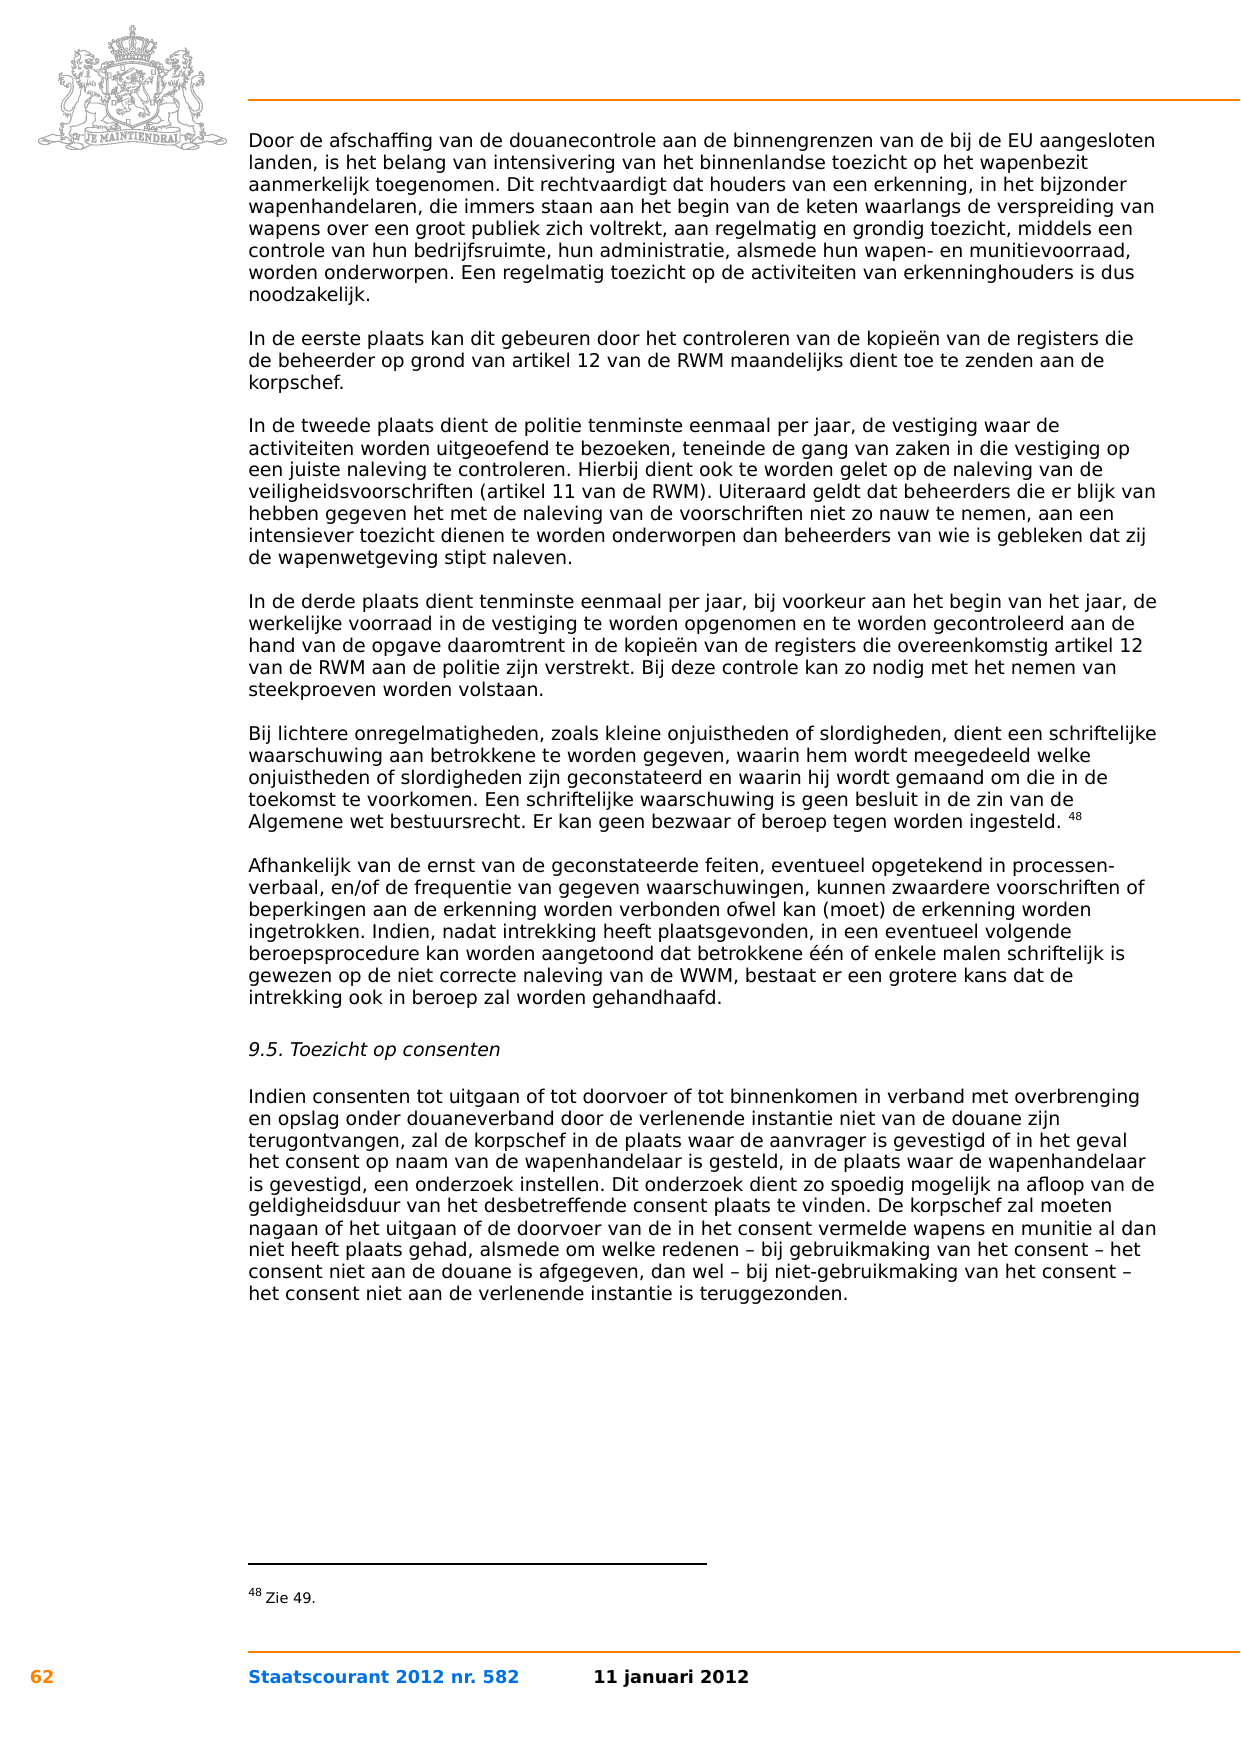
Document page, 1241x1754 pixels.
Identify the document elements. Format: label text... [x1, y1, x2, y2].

text Bij lichtere onregelmatigheden, zoals kleine onjuistheden of slordigheden, dient een schriftelijke waarschuwing aan betrokkene te worden gegeven, waarin hem wordt meegedeeld welke onjuistheden of slordigheden zijn geconstateerd en waarin hij wordt gemaand om die in de toekomst te voorkomen. Een schriftelijke waarschuwing is geen besluit in de zin van de Algemene wet bestuursrecht. Er kan geen bezwaar of beroep tegen worden ingesteld. [248, 723, 1163, 833]
text In de tweede plaats dient de politie tenminste eenmaal per jaar, de vestiging waar de activiteiten worden uitgeoefend te bezoeken, teneinde de gang van zaken in die vestiging op een juiste naleving te controleren. Hierbij dient ook te worden gelet op de naleving van de veiligheidsvoorschriften (artikel 11 van de RWM). Uiteraard geldt dat beheerders die er blijk van hebben gegeven het met de naleving van de voorschriften niet zo nauw te nemen, aan een intensiever toezicht dienen te worden onderworpen dan beheerders van wie is gebleken dat zij de wapenwetgeving stipt naleven. [248, 415, 1163, 569]
text Zie 49. [248, 1586, 1163, 1608]
text Afhankelijk van de ernst van de geconstateerde feiten, eventueel opgetekend in processen-verbaal, en/of de frequentie van gegeven waarschuwingen, kunnen zwaardere voorschriften of beperkingen aan de erkenning worden verbonden ofwel kan (moet) de erkenning worden ingetrokken. Indien, nadat intrekking heeft plaatsgevonden, in een eventueel volgende beroepsprocedure kan worden aangetoond dat betrokkene één of enkele malen schriftelijk is gewezen op de niet correcte naleving van de WWM, bestaat er een grotere kans dat de intrekking ook in beroep zal worden gehandhaafd. [248, 855, 1163, 1008]
subtitle 9.5. Toezicht op consenten [248, 1038, 1163, 1061]
text Indien consenten tot uitgaan of tot doorvoer of tot binnenkomen in verband met overbrenging en opslag onder douaneverband door de verlenende instantie niet van de douane zijn terugontvangen, zal de korpschef in de plaats waar de aanvrager is gevestigd of in het geval het consent op naam van de wapenhandelaar is gesteld, in de plaats waar de wapenhandelaar is gevestigd, een onderzoek instellen. Dit onderzoek dient zo spoedig mogelijk na afloop van de geldigheidsduur van het desbetreffende consent plaats te vinden. De korpschef zal moeten nagaan of het uitgaan of de doorvoer van de in het consent vermelde wapens en munitie al dan niet heeft plaats gehad, alsmede om welke redenen – bij gebruikmaking van het consent – het consent niet aan de douane is afgegeven, dan wel – bij niet-gebruikmaking van het consent – het consent niet aan de verlenende instantie is teruggezonden. [248, 1086, 1163, 1305]
picture [38, 25, 227, 150]
text Door de afschaffing van de douanecontrole aan de binnengrenzen van de bij de EU aangesloten landen, is het belang van intensivering van het binnenlandse toezicht op het wapenbezit aanmerkelijk toegenomen. Dit rechtvaardigt dat houders van een erkenning, in het bijzonder wapenhandelaren, die immers staan aan het begin van de keten waarlangs de verspreiding van wapens over een groot publiek zich voltrekt, aan regelmatig en grondig toezicht, middels een controle van hun bedrijfsruimte, hun administratie, alsmede hun wapen- en munitievoorraad, worden onderworpen. Een regelmatig toezicht op de activiteiten van erkenninghouders is dus noodzakelijk. [248, 130, 1163, 306]
text In de eerste plaats kan dit gebeuren door het controleren van de kopieën van de registers die de beheerder op grond van artikel 12 van de RWM maandelijks dient toe te zenden aan de korpschef. [248, 328, 1163, 393]
text In de derde plaats dient tenminste eenmaal per jaar, bij voorkeur aan het begin van het jaar, de werkelijke voorraad in de vestiging te worden opgenomen en te worden gecontroleerd aan de hand van de opgave daaromtrent in de kopieën van de registers die overeenkomstig artikel 12 van de RWM aan de politie zijn verstrekt. Bij deze controle kan zo nodig met het nemen van steekproeven worden volstaan. [248, 591, 1163, 701]
